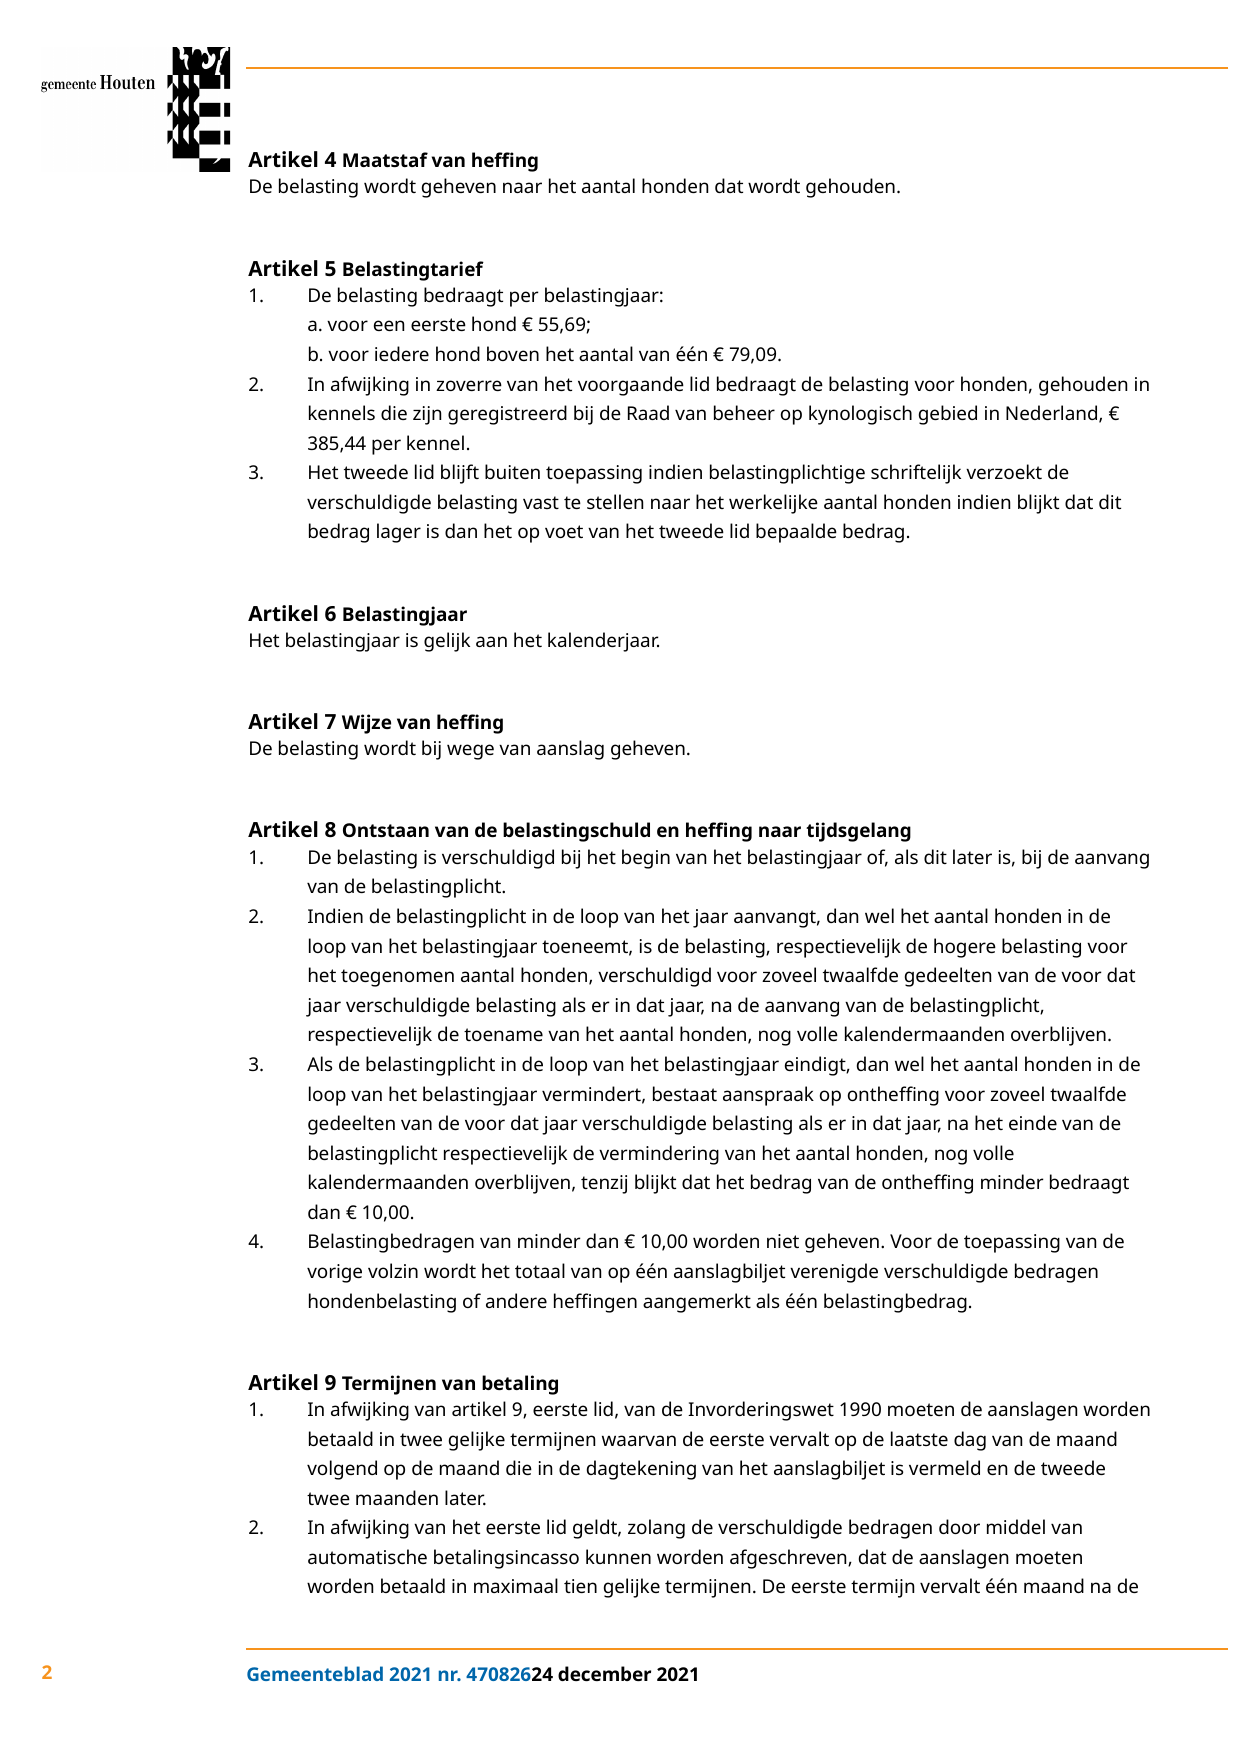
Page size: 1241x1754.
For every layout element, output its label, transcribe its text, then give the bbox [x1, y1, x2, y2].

text Artikel 4 Maatstaf van heffing [248, 145, 1152, 174]
text De belasting wordt geheven naar het aantal honden dat wordt gehouden. [248, 174, 1152, 199]
list Als de belastingplicht in de loop van het belastingjaar eindigt, dan wel het aantal honden in de loop van het belastingjaar vermindert, bestaat aanspraak op ontheffing voor zoveel twaalfde gedeelten van de voor dat jaar verschuldigde belasting als er in dat jaar, na het einde van de belastingplicht respectievelijk de vermindering van het aantal honden, nog volle kalendermaanden overblijven, tenzij blijkt dat het bedrag van de ontheffing minder bedraagt dan € 10,00. [248, 1051, 1152, 1225]
list In afwijking in zoverre van het voorgaande lid bedraagt de belasting voor honden, gehouden in kennels die zijn geregistreerd bij de Raad van beheer op kynologisch gebied in Nederland, € 385,44 per kennel. [248, 371, 1152, 456]
text Artikel 8 Ontstaan van de belastingschuld en heffing naar tijdsgelang [248, 816, 1152, 844]
list In afwijking van artikel 9, eerste lid, van de Invorderingswet 1990 moeten de aanslagen worden betaald in twee gelijke termijnen waarvan de eerste vervalt op de laatste dag van de maand volgend op de maand die in de dagtekening van het aanslagbiljet is vermeld en de tweede twee maanden later. [248, 1396, 1152, 1511]
list Het tweede lid blijft buiten toepassing indien belastingplichtige schriftelijk verzoekt de verschuldigde belasting vast te stellen naar het werkelijke aantal honden indien blijkt dat dit bedrag lager is dan het op voet van het tweede lid bepaalde bedrag. [248, 459, 1152, 544]
text De belasting wordt bij wege van aanslag geheven. [248, 736, 1152, 761]
list b. voor iedere hond boven het aantal van één € 79,09. [248, 341, 1152, 367]
text Artikel 5 Belastingtarief [248, 254, 1152, 282]
list De belasting is verschuldigd bij het begin van het belastingjaar of, als dit later is, bij de aanvang van de belastingplicht. [248, 844, 1152, 899]
list Belastingbedragen van minder dan € 10,00 worden niet geheven. Voor de toepassing van de vorige volzin wordt het totaal van op één aanslagbiljet verenigde verschuldigde bedragen hondenbelasting of andere heffingen aangemerkt als één belastingbedrag. [248, 1229, 1152, 1313]
text Het belastingjaar is gelijk aan het kalenderjaar. [248, 627, 1152, 653]
text Artikel 6 Belastingjaar [248, 599, 1152, 627]
text Artikel 7 Wijze van heffing [248, 707, 1152, 736]
text Artikel 9 Termijnen van betaling [248, 1368, 1152, 1396]
list De belasting bedraagt per belastingjaar: [248, 282, 1152, 308]
list Indien de belastingplicht in de loop van het jaar aanvangt, dan wel het aantal honden in de loop van het belastingjaar toeneemt, is de belasting, respectievelijk de hogere belasting voor het toegenomen aantal honden, verschuldigd voor zoveel twaalfde gedeelten van de voor dat jaar verschuldigde belasting als er in dat jaar, na de aanvang van de belastingplicht, respectievelijk de toename van het aantal honden, nog volle kalendermaanden overblijven. [248, 903, 1152, 1047]
list a. voor een eerste hond € 55,69; [248, 312, 1152, 337]
list In afwijking van het eerste lid geldt, zolang de verschuldigde bedragen door middel van automatische betalingsincasso kunnen worden afgeschreven, dat de aanslagen moeten worden betaald in maximaal tien gelijke termijnen. De eerste termijn vervalt één maand na de [248, 1514, 1152, 1599]
picture [41, 47, 231, 172]
